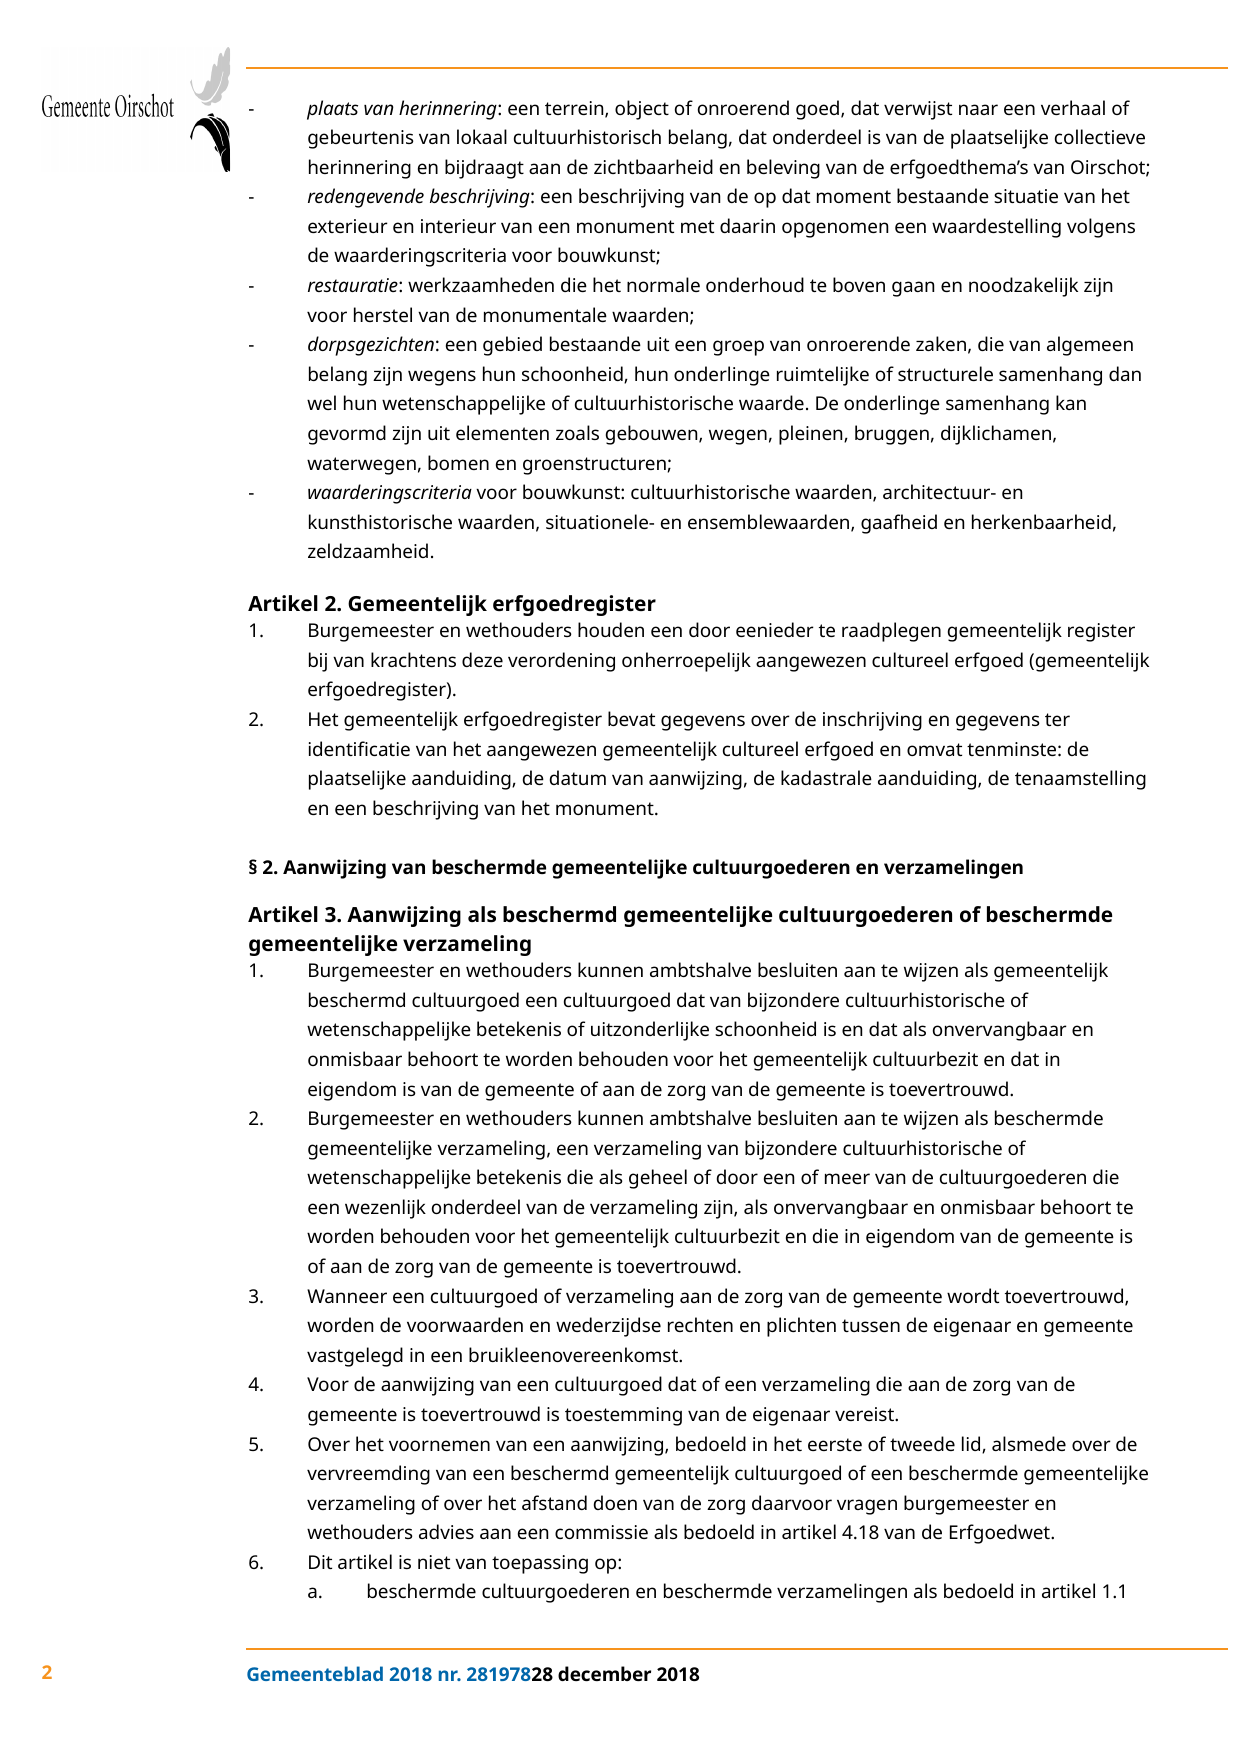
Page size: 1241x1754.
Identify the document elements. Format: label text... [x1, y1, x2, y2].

list Dit artikel is niet van toepassing op: [248, 1549, 1152, 1575]
picture [41, 47, 231, 172]
list plaats van herinnering: een terrein, object of onroerend goed, dat verwijst naar een verhaal of gebeurtenis van lokaal cultuurhistorisch belang, dat onderdeel is van de plaatselijke collectieve herinnering en bijdraagt aan de zichtbaarheid en beleving van de erfgoedthema’s van Oirschot; [248, 95, 1152, 180]
list Burgemeester en wethouders kunnen ambtshalve besluiten aan te wijzen als gemeentelijk beschermd cultuurgoed een cultuurgoed dat van bijzondere cultuurhistorische of wetenschappelijke betekenis of uitzonderlijke schoonheid is en dat als onvervangbaar en onmisbaar behoort te worden behouden voor het gemeentelijk cultuurbezit en dat in eigendom is van de gemeente of aan de zorg van de gemeente is toevertrouwd. [248, 957, 1152, 1102]
list beschermde cultuurgoederen en beschermde verzamelingen als bedoeld in artikel 1.1 [307, 1579, 1152, 1604]
list waarderingscriteria voor bouwkunst: cultuurhistorische waarden, architectuur- en kunsthistorische waarden, situationele- en ensemblewaarden, gaafheid en herkenbaarheid, zeldzaamheid. [248, 479, 1152, 564]
list redengevende beschrijving: een beschrijving van de op dat moment bestaande situatie van het exterieur en interieur van een monument met daarin opgenomen een waardestelling volgens de waarderingscriteria voor bouwkunst; [248, 183, 1152, 268]
text Artikel 3. Aanwijzing als beschermd gemeentelijke cultuurgoederen of beschermde gemeentelijke verzameling [248, 901, 1152, 957]
text Artikel 2. Gemeentelijk erfgoedregister [248, 589, 1152, 617]
list Burgemeester en wethouders houden een door eenieder te raadplegen gemeentelijk register bij van krachtens deze verordening onherroepelijk aangewezen cultureel erfgoed (gemeentelijk erfgoedregister). [248, 617, 1152, 702]
list Wanneer een cultuurgoed of verzameling aan de zorg van de gemeente wordt toevertrouwd, worden de voorwaarden en wederzijdse rechten en plichten tussen de eigenaar en gemeente vastgelegd in een bruikleenovereenkomst. [248, 1283, 1152, 1368]
list Burgemeester en wethouders kunnen ambtshalve besluiten aan te wijzen als beschermde gemeentelijke verzameling, een verzameling van bijzondere cultuurhistorische of wetenschappelijke betekenis die als geheel of door een of meer van de cultuurgoederen die een wezenlijk onderdeel van de verzameling zijn, als onvervangbaar en onmisbaar behoort te worden behouden voor het gemeentelijk cultuurbezit en die in eigendom van de gemeente is of aan de zorg van de gemeente is toevertrouwd. [248, 1105, 1152, 1279]
list dorpsgezichten: een gebied bestaande uit een groep van onroerende zaken, die van algemeen belang zijn wegens hun schoonheid, hun onderlinge ruimtelijke of structurele samenhang dan wel hun wetenschappelijke of cultuurhistorische waarde. De onderlinge samenhang kan gevormd zijn uit elementen zoals gebouwen, wegen, pleinen, bruggen, dijklichamen, waterwegen, bomen en groenstructuren; [248, 331, 1152, 476]
text § 2. Aanwijzing van beschermde gemeentelijke cultuurgoederen en verzamelingen [248, 854, 1152, 880]
list restauratie: werkzaamheden die het normale onderhoud te boven gaan en noodzakelijk zijn voor herstel van de monumentale waarden; [248, 272, 1152, 328]
list Het gemeentelijk erfgoedregister bevat gegevens over de inschrijving en gegevens ter identificatie van het aangewezen gemeentelijk cultureel erfgoed en omvat tenminste: de plaatselijke aanduiding, de datum van aanwijzing, de kadastrale aanduiding, de tenaamstelling en een beschrijving van het monument. [248, 706, 1152, 821]
list Voor de aanwijzing van een cultuurgoed dat of een verzameling die aan de zorg van de gemeente is toevertrouwd is toestemming van de eigenaar vereist. [248, 1372, 1152, 1427]
list Over het voornemen van een aanwijzing, bedoeld in het eerste of tweede lid, alsmede over de vervreemding van een beschermd gemeentelijk cultuurgoed of een beschermde gemeentelijke verzameling of over het afstand doen van de zorg daarvoor vragen burgemeester en wethouders advies aan een commissie als bedoeld in artikel 4.18 van de Erfgoedwet. [248, 1431, 1152, 1545]
